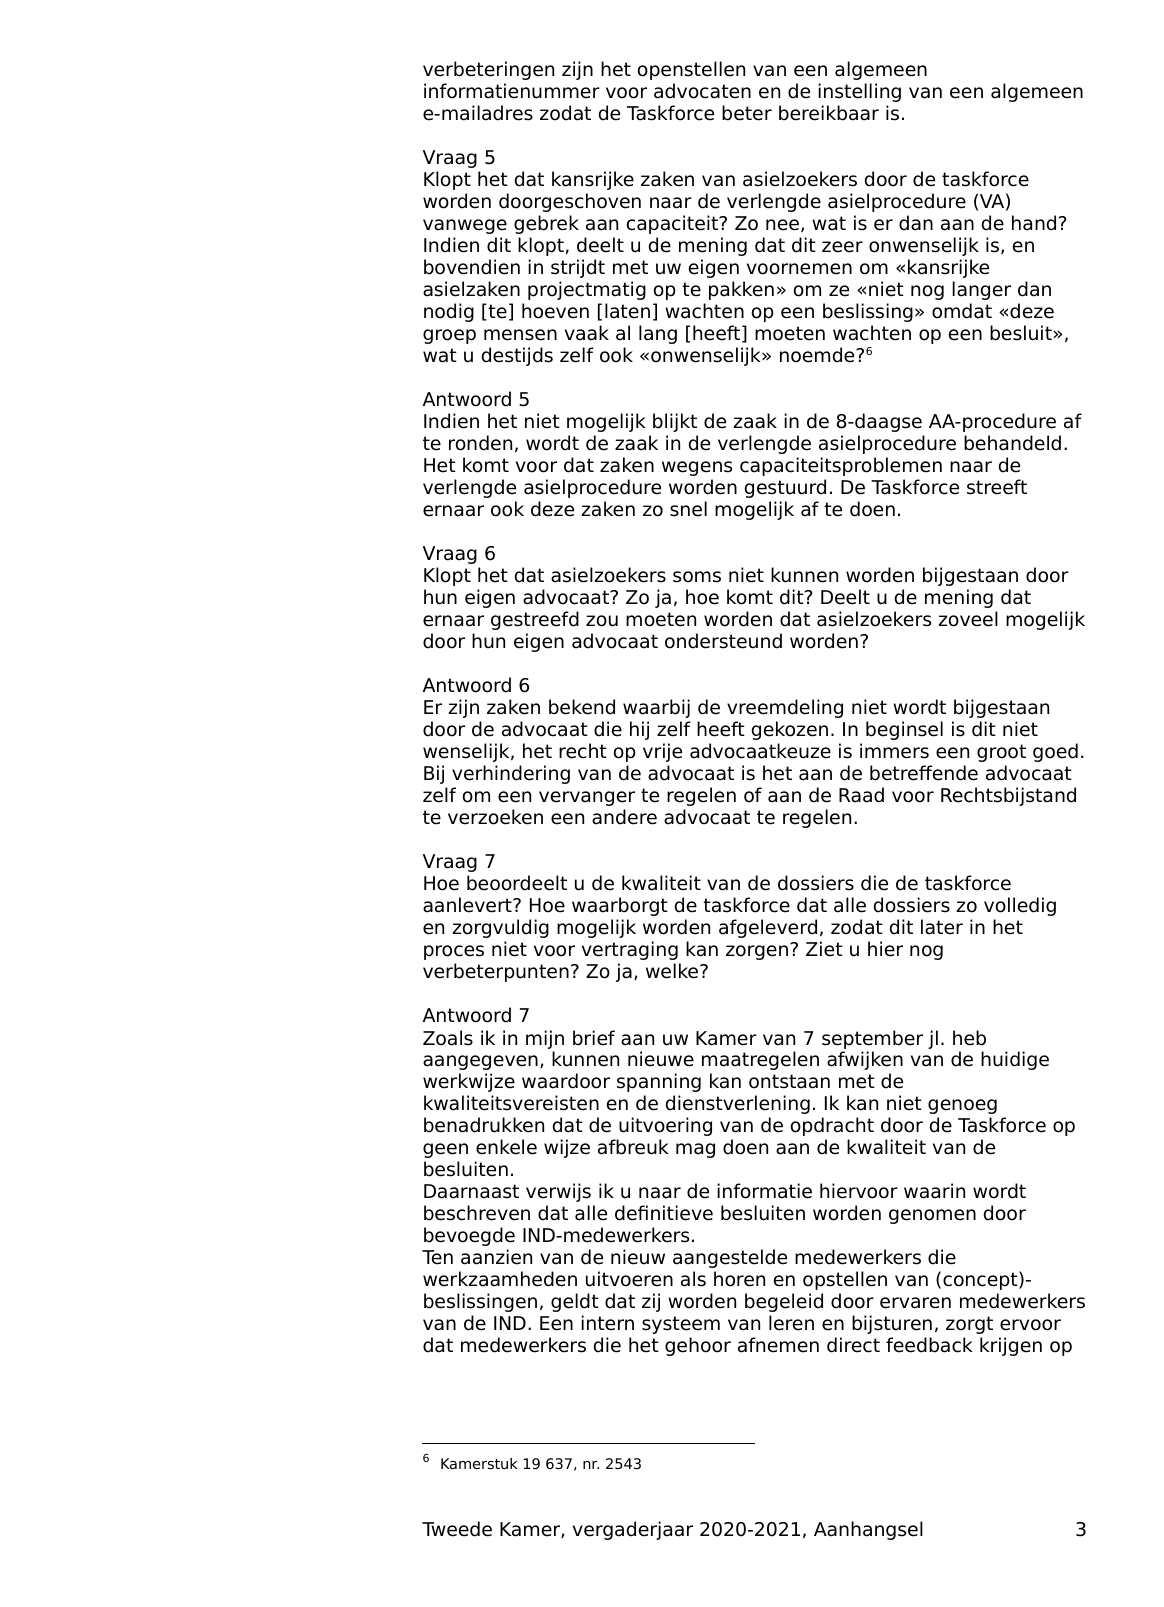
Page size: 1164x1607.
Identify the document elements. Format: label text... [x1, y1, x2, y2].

text Er zijn zaken bekend waarbij de vreemdeling niet wordt bijgestaan door de advocaat die hij zelf heeft gekozen. In beginsel is dit niet wenselijk, het recht op vrije advocaatkeuze is immers een groot goed. Bij verhindering van de advocaat is het aan de betreffende advocaat zelf om een vervanger te regelen of aan de Raad voor Rechtsbijstand te verzoeken een andere advocaat te regelen. [422, 697, 1087, 829]
text Zoals ik in mijn brief aan uw Kamer van 7 september jl. heb aangegeven, kunnen nieuwe maatregelen afwijken van de huidige werkwijze waardoor spanning kan ontstaan met de kwaliteitsvereisten en de dienstverlening. Ik kan niet genoeg benadrukken dat de uitvoering van de opdracht door de Taskforce op geen enkele wijze afbreuk mag doen aan de kwaliteit van de besluiten. [422, 1027, 1087, 1181]
text verbeteringen zijn het openstellen van een algemeen informatienummer voor advocaten en de instelling van een algemeen e-mailadres zodat de Taskforce beter bereikbaar is. [422, 59, 1087, 125]
text Klopt het dat asielzoekers soms niet kunnen worden bijgestaan door hun eigen advocaat? Zo ja, hoe komt dit? Deelt u de mening dat ernaar gestreefd zou moeten worden dat asielzoekers zoveel mogelijk door hun eigen advocaat ondersteund worden? [422, 565, 1087, 653]
text Klopt het dat kansrijke zaken van asielzoekers door de taskforce worden doorgeschoven naar de verlengde asielprocedure (VA) vanwege gebrek aan capaciteit? Zo nee, wat is er dan aan de hand? Indien dit klopt, deelt u de mening dat dit zeer onwenselijk is, en bovendien in strijdt met uw eigen voornemen om «kansrijke asielzaken projectmatig op te pakken» om ze «niet nog langer dan nodig [te] hoeven [laten] wachten op een beslissing» omdat «deze groep mensen vaak al lang [heeft] moeten wachten op een besluit», wat u destijds zelf ook «onwenselijk» noemde? [422, 169, 1087, 367]
text Vraag 7 [422, 851, 1087, 873]
text Antwoord 6 [422, 675, 1087, 697]
text Antwoord 5 [422, 389, 1087, 411]
text Ten aanzien van de nieuw aangestelde medewerkers die werkzaamheden uitvoeren als horen en opstellen van (concept)-beslissingen, geldt dat zij worden begeleid door ervaren medewerkers van de IND. Een intern systeem van leren en bijsturen, zorgt ervoor dat medewerkers die het gehoor afnemen direct feedback krijgen op [422, 1247, 1087, 1357]
text Vraag 5 [422, 147, 1087, 169]
text Vraag 6 [422, 543, 1087, 565]
text Antwoord 7 [422, 1005, 1087, 1027]
text Kamerstuk 19 637, nr. 2543 [422, 1452, 1087, 1474]
text Indien het niet mogelijk blijkt de zaak in de 8-daagse AA-procedure af te ronden, wordt de zaak in de verlengde asielprocedure behandeld. Het komt voor dat zaken wegens capaciteitsproblemen naar de verlengde asielprocedure worden gestuurd. De Taskforce streeft ernaar ook deze zaken zo snel mogelijk af te doen. [422, 411, 1087, 521]
text Daarnaast verwijs ik u naar de informatie hiervoor waarin wordt beschreven dat alle definitieve besluiten worden genomen door bevoegde IND-medewerkers. [422, 1181, 1087, 1247]
text Hoe beoordeelt u de kwaliteit van de dossiers die de taskforce aanlevert? Hoe waarborgt de taskforce dat alle dossiers zo volledig en zorgvuldig mogelijk worden afgeleverd, zodat dit later in het proces niet voor vertraging kan zorgen? Ziet u hier nog verbeterpunten? Zo ja, welke? [422, 873, 1087, 983]
